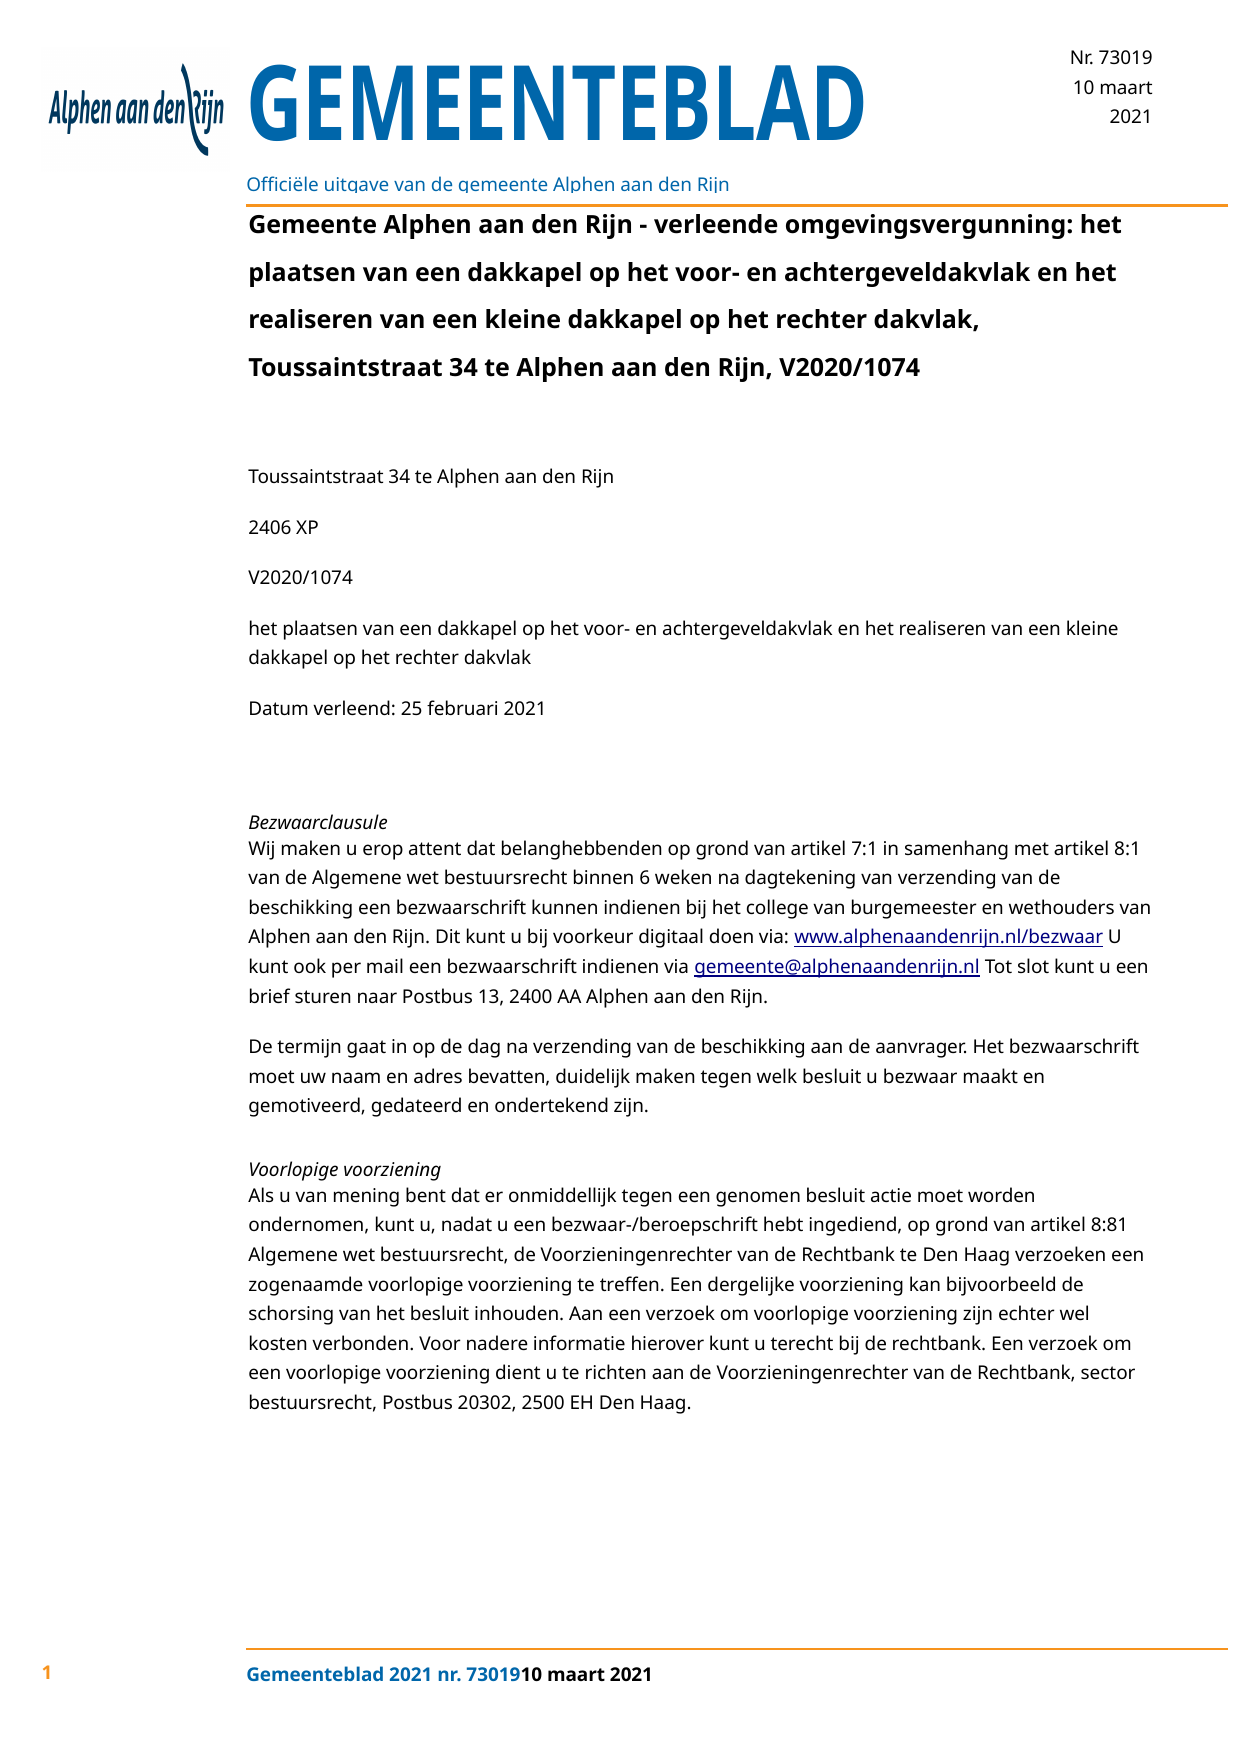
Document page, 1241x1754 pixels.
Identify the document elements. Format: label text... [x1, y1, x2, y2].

text Wij maken u erop attent dat belanghebbenden op grond van artikel 7:1 in samenhang met artikel 8:1 van de Algemene wet bestuursrecht binnen 6 weken na dagtekening van verzending van de beschikking een bezwaarschrift kunnen indienen bij het college van burgemeester en wethouders van Alphen aan den Rijn. Dit kunt u bij voorkeur digitaal doen via: www.alphenaandenrijn.nl/bezwaar U kunt ook per mail een bezwaarschrift indienen via gemeente@alphenaandenrijn.nl Tot slot kunt u een brief sturen naar Postbus 13, 2400 AA Alphen aan den Rijn. [248, 835, 1152, 1008]
text Gemeente Alphen aan den Rijn - verleende omgevingsvergunning: het plaatsen van een dakkapel op het voor- en achtergeveldakvlak en het realiseren van een kleine dakkapel op het rechter dakvlak, Toussaintstraat 34 te Alphen aan den Rijn, V2020/1074 [248, 207, 1152, 384]
text Voorlopige voorziening [248, 1156, 1152, 1182]
text V2020/1074 [248, 564, 1152, 590]
text Als u van mening bent dat er onmiddellijk tegen een genomen besluit actie moet worden ondernomen, kunt u, nadat u een bezwaar-/beroepschrift hebt ingediend, op grond van artikel 8:81 Algemene wet bestuursrecht, de Voorzieningenrechter van de Rechtbank te Den Haag verzoeken een zogenaamde voorlopige voorziening te treffen. Een dergelijke voorziening kan bijvoorbeeld de schorsing van het besluit inhouden. Aan een verzoek om voorlopige voorziening zijn echter wel kosten verbonden. Voor nadere informatie hierover kunt u terecht bij de rechtbank. Een verzoek om een voorlopige voorziening dient u te richten aan de Voorzieningenrechter van de Rechtbank, sector bestuursrecht, Postbus 20302, 2500 EH Den Haag. [248, 1182, 1152, 1415]
text Bezwaarclausule [248, 809, 1152, 835]
text 2406 XP [248, 514, 1152, 540]
text Toussaintstraat 34 te Alphen aan den Rijn [248, 463, 1152, 489]
text Datum verleend: 25 februari 2021 [248, 695, 1152, 721]
picture [41, 47, 231, 172]
text De termijn gaat in op de dag na verzending van de beschikking aan de aanvrager. Het bezwaarschrift moet uw naam en adres bevatten, duidelijk maken tegen welk besluit u bezwaar maakt en gemotiveerd, gedateerd en ondertekend zijn. [248, 1033, 1152, 1118]
text het plaatsen van een dakkapel op het voor- en achtergeveldakvlak en het realiseren van een kleine dakkapel op het rechter dakvlak [248, 615, 1152, 670]
